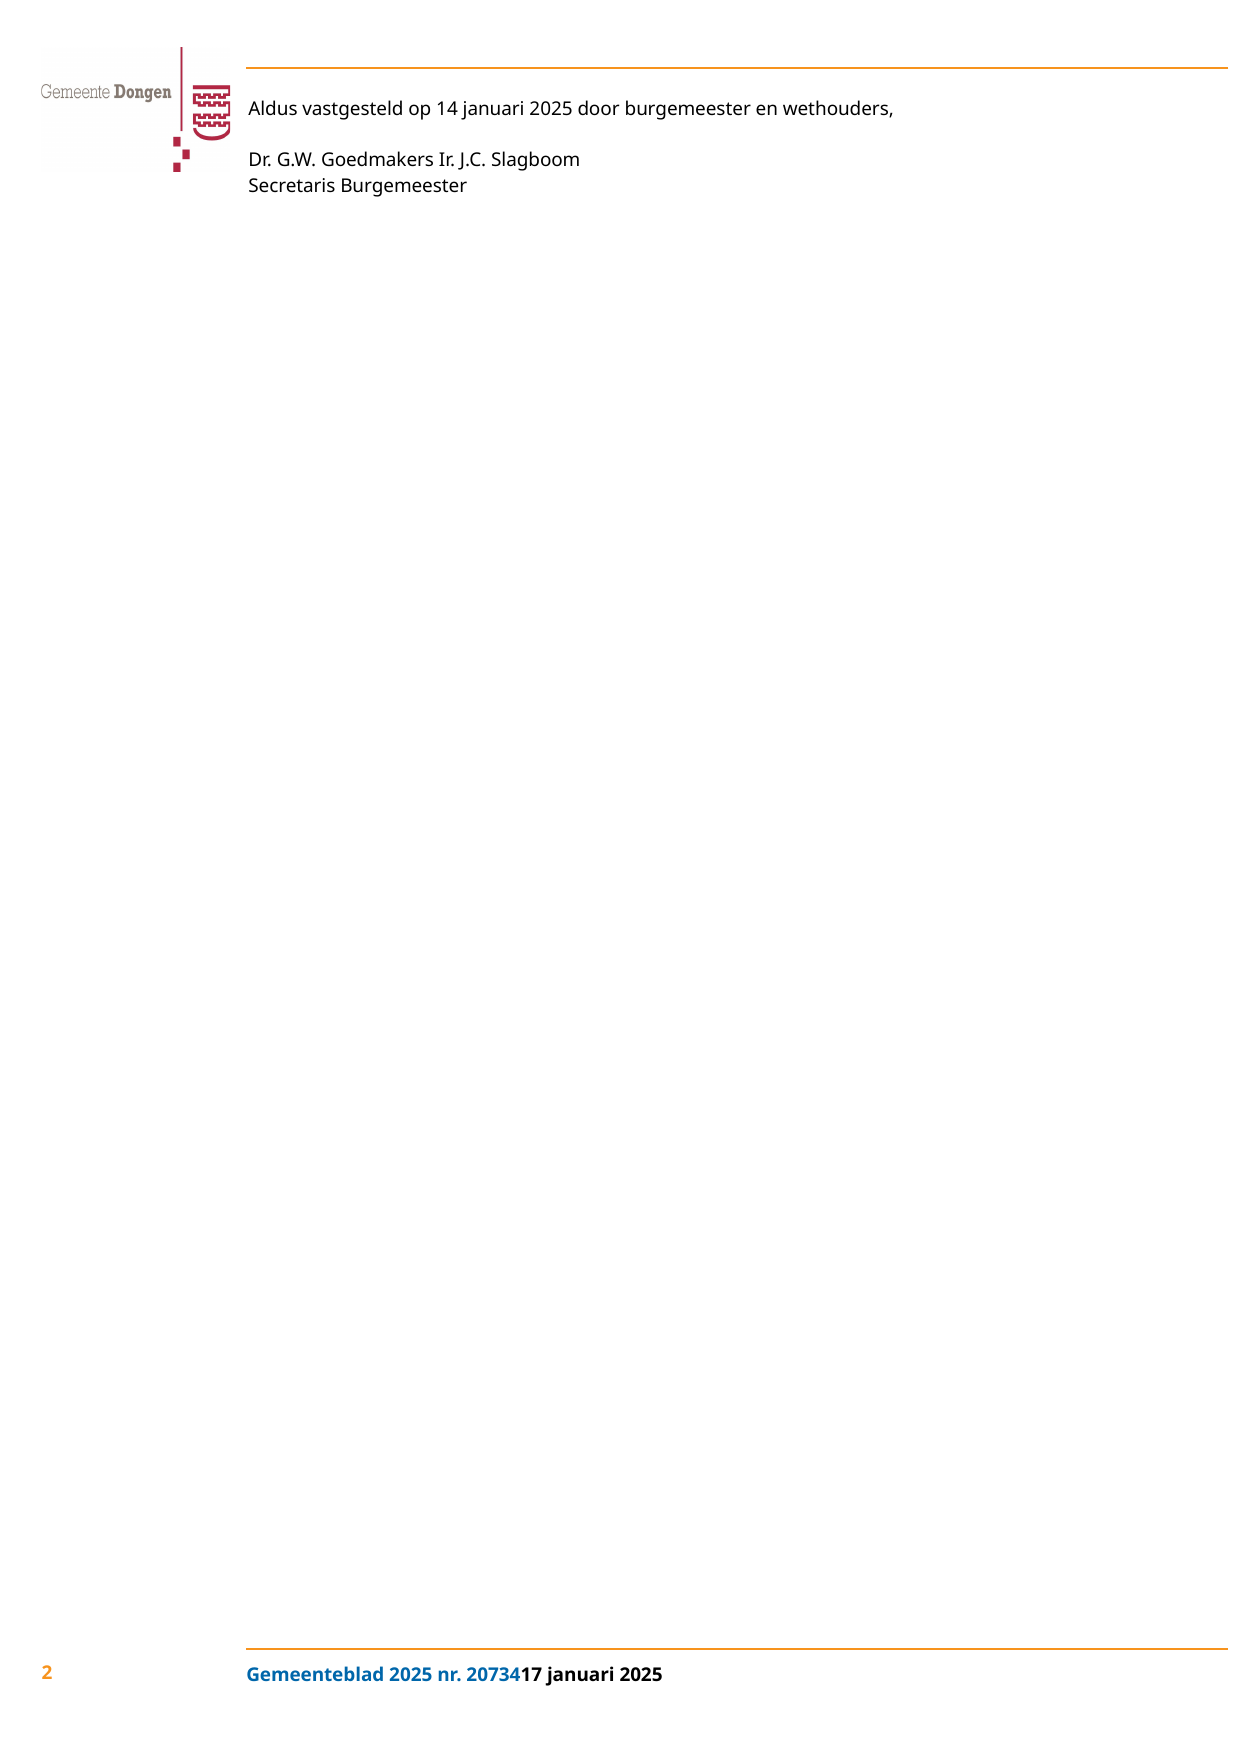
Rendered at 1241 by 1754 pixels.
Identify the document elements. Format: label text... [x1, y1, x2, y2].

text Secretaris Burgemeester [248, 172, 1152, 198]
text Dr. G.W. Goedmakers Ir. J.C. Slagboom [248, 146, 1152, 172]
picture [41, 47, 231, 172]
text Aldus vastgesteld op 14 januari 2025 door burgemeester en wethouders, [248, 95, 1152, 121]
